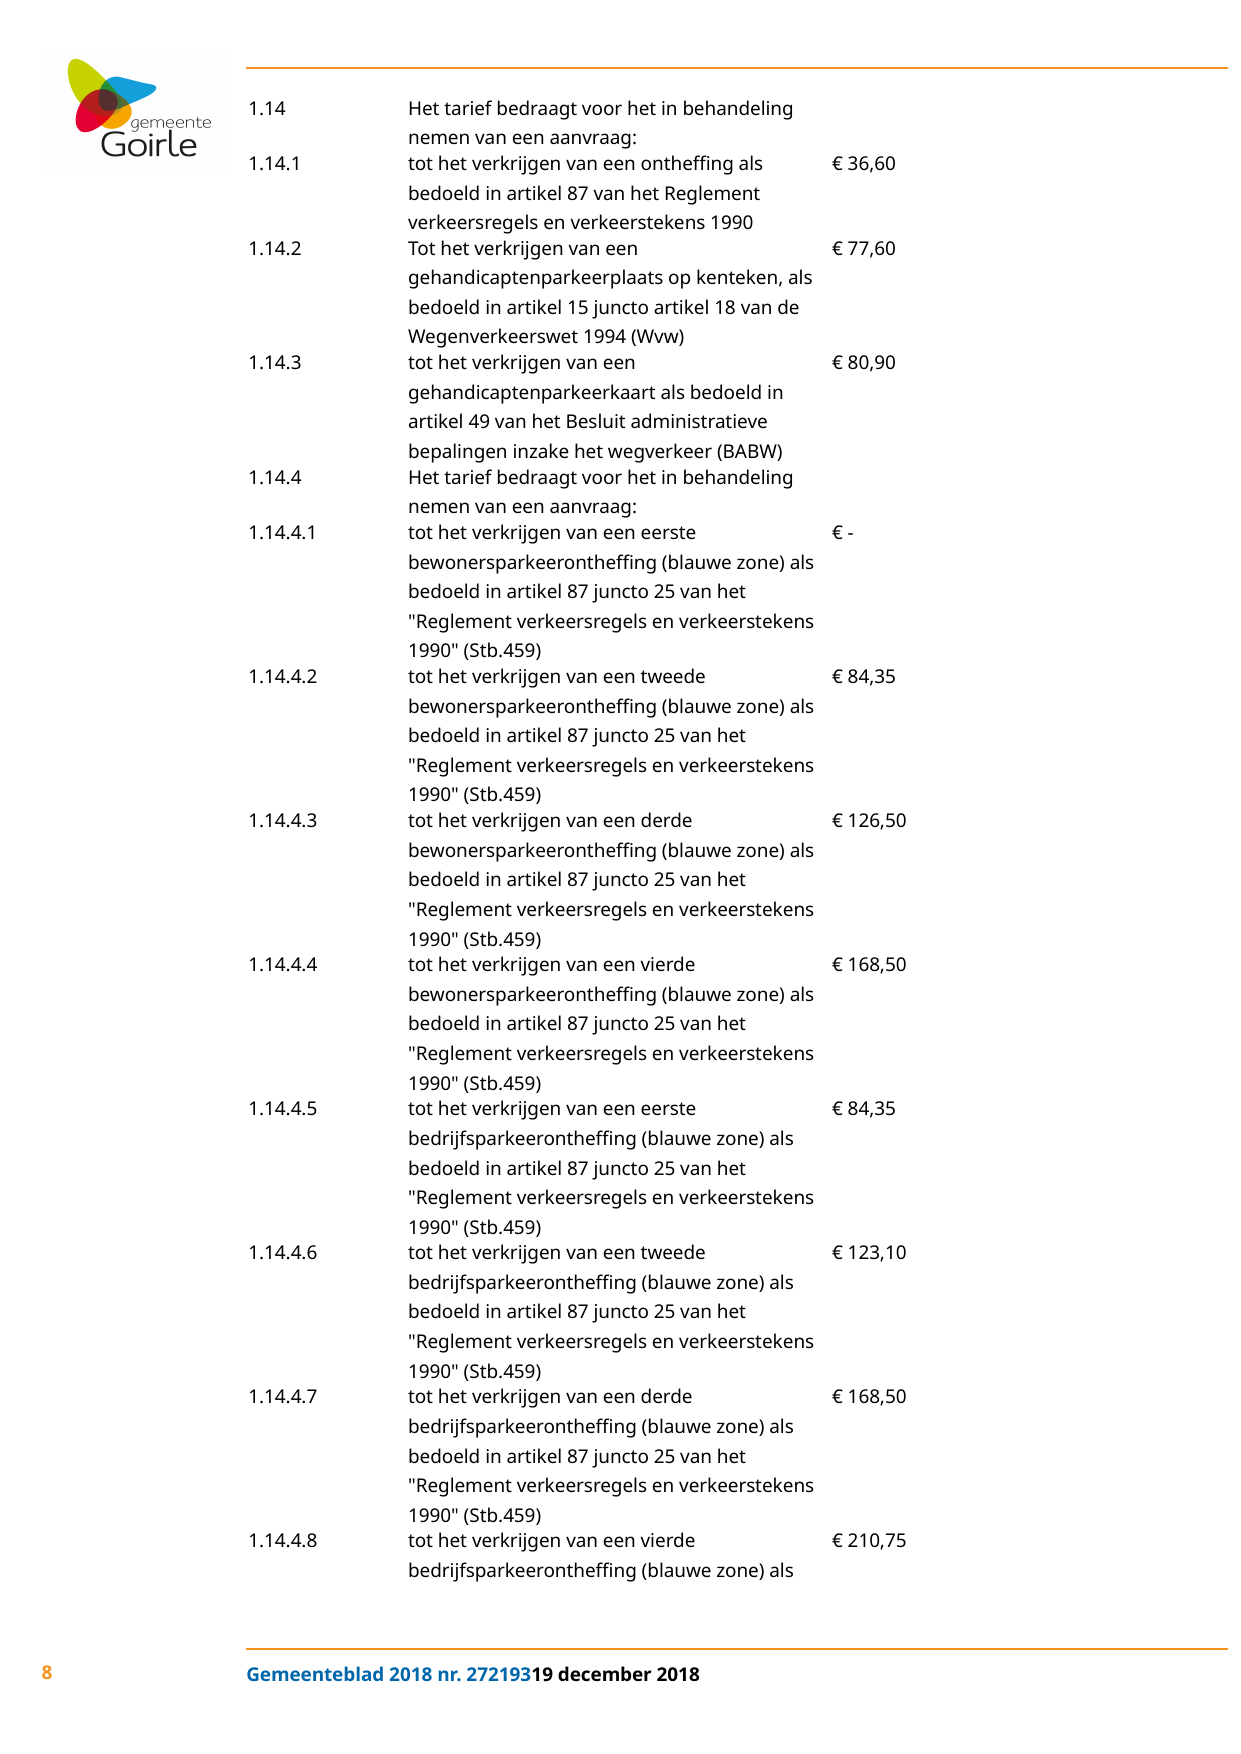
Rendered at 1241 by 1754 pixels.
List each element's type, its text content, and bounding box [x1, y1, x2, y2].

picture [41, 47, 231, 172]
table_cell Het tarief bedraagt voor het in behandeling nemen van een aanvraag: [408, 95, 832, 150]
table_cell 1.14.4.3 [248, 808, 408, 951]
table_cell € - [832, 519, 1152, 663]
table_cell tot het verkrijgen van een eerste bewonersparkeerontheffing (blauwe zone) als bedoeld in artikel 87 juncto 25 van het "Reglement verkeersregels en verkeerstekens 1990" (Stb.459) [408, 519, 832, 663]
table_cell tot het verkrijgen van een eerste bedrijfsparkeerontheffing (blauwe zone) als bedoeld in artikel 87 juncto 25 van het "Reglement verkeersregels en verkeerstekens 1990" (Stb.459) [408, 1096, 832, 1239]
table_cell tot het verkrijgen van een tweede bedrijfsparkeerontheffing (blauwe zone) als bedoeld in artikel 87 juncto 25 van het "Reglement verkeersregels en verkeerstekens 1990" (Stb.459) [408, 1240, 832, 1384]
table_cell 1.14.4.8 [248, 1528, 408, 1583]
table_cell € 36,60 [832, 150, 1152, 235]
table_cell [832, 464, 1152, 519]
table_cell 1.14.4 [248, 464, 408, 519]
table_cell tot het verkrijgen van een tweede bewonersparkeerontheffing (blauwe zone) als bedoeld in artikel 87 juncto 25 van het "Reglement verkeersregels en verkeerstekens 1990" (Stb.459) [408, 663, 832, 807]
table_cell € 77,60 [832, 235, 1152, 349]
table_cell 1.14.4.4 [248, 951, 408, 1096]
table_cell tot het verkrijgen van een vierde bewonersparkeerontheffing (blauwe zone) als bedoeld in artikel 87 juncto 25 van het "Reglement verkeersregels en verkeerstekens 1990" (Stb.459) [408, 951, 832, 1096]
table_cell tot het verkrijgen van een vierde bedrijfsparkeerontheffing (blauwe zone) als [408, 1528, 832, 1583]
table_cell [832, 95, 1152, 150]
table_cell tot het verkrijgen van een derde bewonersparkeerontheffing (blauwe zone) als bedoeld in artikel 87 juncto 25 van het "Reglement verkeersregels en verkeerstekens 1990" (Stb.459) [408, 808, 832, 951]
table_cell € 168,50 [832, 1384, 1152, 1528]
table_cell € 84,35 [832, 663, 1152, 807]
table_cell 1.14 [248, 95, 408, 150]
table_cell 1.14.4.5 [248, 1096, 408, 1239]
table_cell Tot het verkrijgen van een gehandicaptenparkeerplaats op kenteken, als bedoeld in artikel 15 juncto artikel 18 van de Wegenverkeerswet 1994 (Wvw) [408, 235, 832, 349]
table_cell € 84,35 [832, 1096, 1152, 1239]
table_cell tot het verkrijgen van een derde bedrijfsparkeerontheffing (blauwe zone) als bedoeld in artikel 87 juncto 25 van het "Reglement verkeersregels en verkeerstekens 1990" (Stb.459) [408, 1384, 832, 1528]
table_cell 1.14.1 [248, 150, 408, 235]
table_cell € 168,50 [832, 951, 1152, 1096]
table_cell € 126,50 [832, 808, 1152, 951]
table_cell 1.14.2 [248, 235, 408, 349]
table_cell € 80,90 [832, 350, 1152, 464]
table_cell tot het verkrijgen van een gehandicaptenparkeerkaart als bedoeld in artikel 49 van het Besluit administratieve bepalingen inzake het wegverkeer (BABW) [408, 350, 832, 464]
table_cell Het tarief bedraagt voor het in behandeling nemen van een aanvraag: [408, 464, 832, 519]
table_cell 1.14.4.6 [248, 1240, 408, 1384]
table_cell 1.14.4.2 [248, 663, 408, 807]
table_cell € 210,75 [832, 1528, 1152, 1583]
table_cell € 123,10 [832, 1240, 1152, 1384]
table_cell 1.14.4.1 [248, 519, 408, 663]
table_cell tot het verkrijgen van een ontheffing als bedoeld in artikel 87 van het Reglement verkeersregels en verkeerstekens 1990 [408, 150, 832, 235]
table_cell 1.14.4.7 [248, 1384, 408, 1528]
table_cell 1.14.3 [248, 350, 408, 464]
